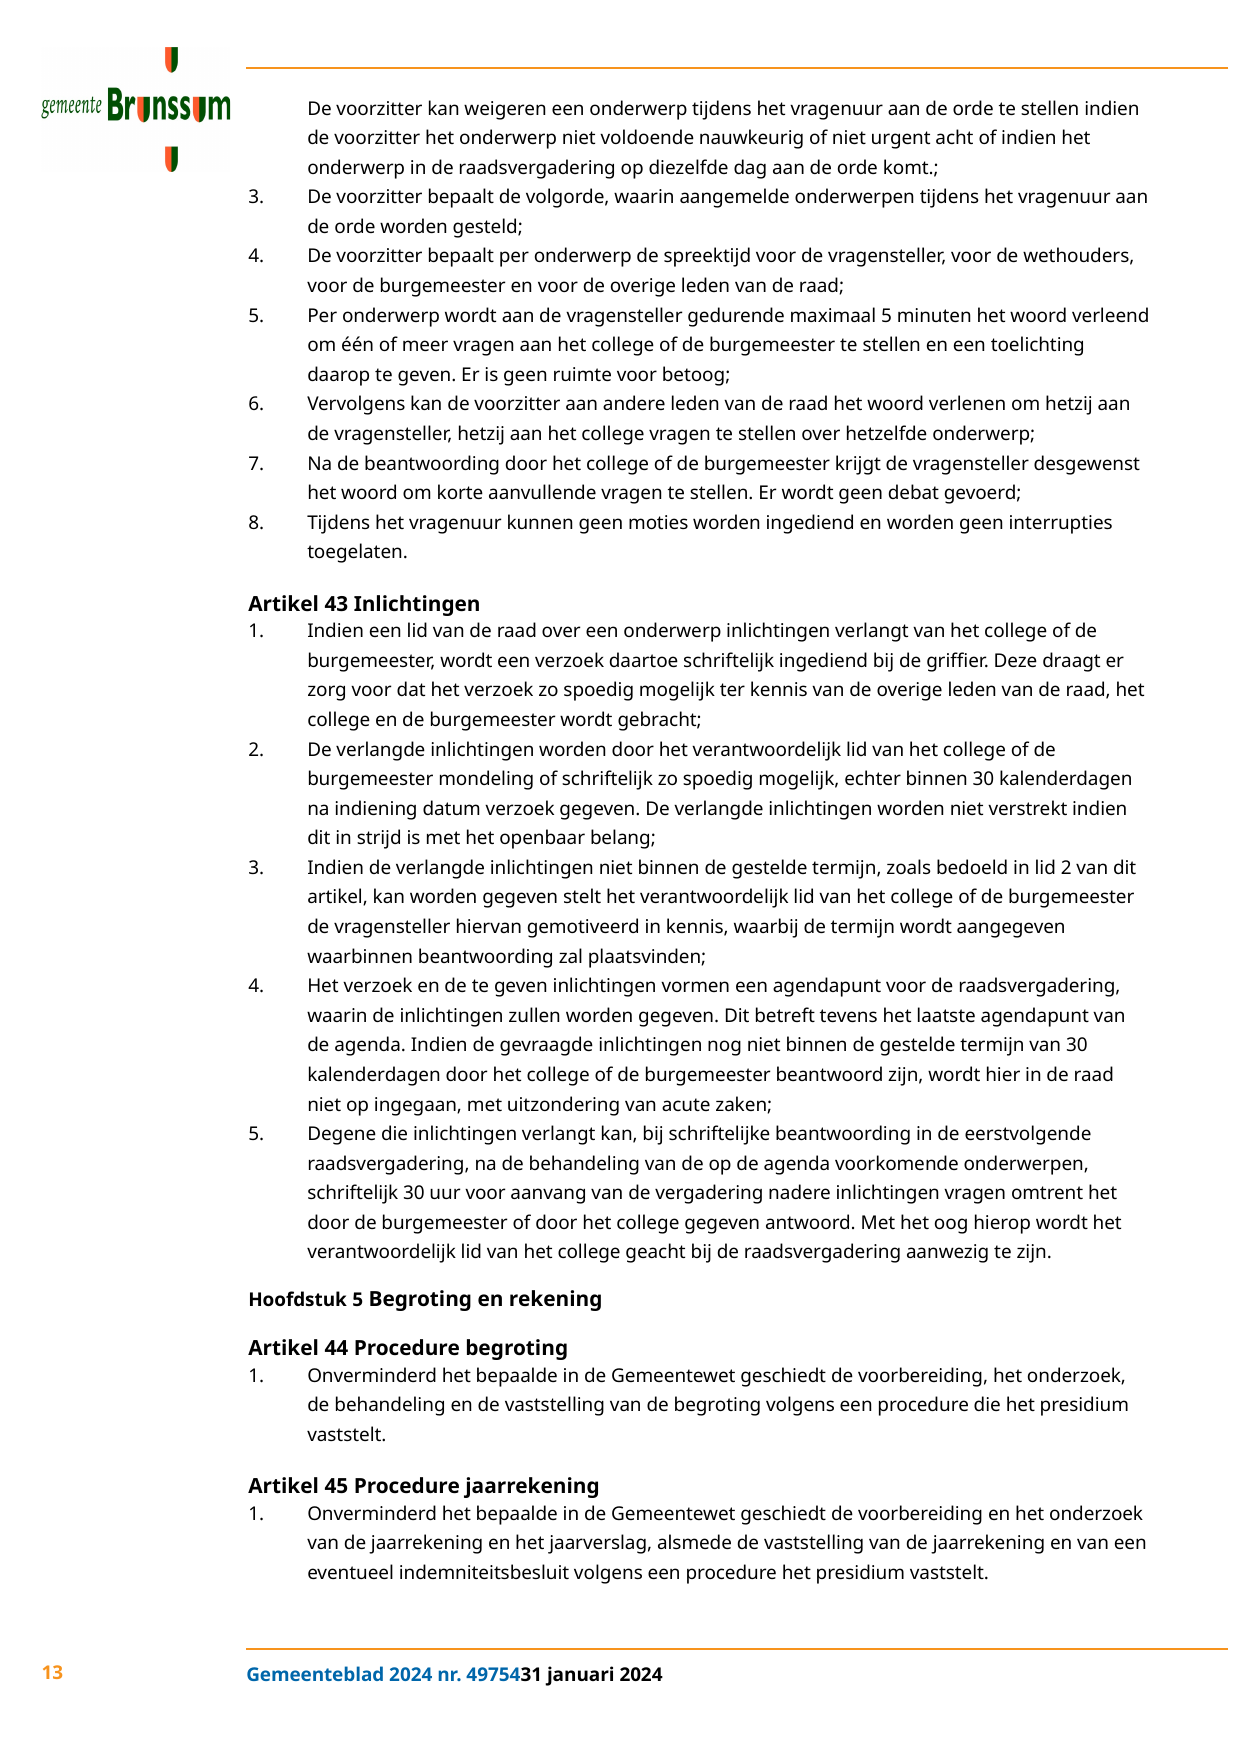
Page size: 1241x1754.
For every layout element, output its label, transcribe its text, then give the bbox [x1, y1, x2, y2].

text Hoofdstuk 5 Begroting en rekening [248, 1284, 1152, 1313]
list Vervolgens kan de voorzitter aan andere leden van de raad het woord verlenen om hetzij aan de vragensteller, hetzij aan het college vragen te stellen over hetzelfde onderwerp; [248, 391, 1152, 446]
text Artikel 44 Procedure begroting [248, 1333, 1152, 1362]
picture [41, 47, 231, 172]
list Indien een lid van de raad over een onderwerp inlichtingen verlangt van het college of de burgemeester, wordt een verzoek daartoe schriftelijk ingediend bij de griffier. Deze draagt er zorg voor dat het verzoek zo spoedig mogelijk ter kennis van de overige leden van de raad, het college en de burgemeester wordt gebracht; [248, 617, 1152, 732]
text Artikel 45 Procedure jaarrekening [248, 1472, 1152, 1500]
text Artikel 43 Inlichtingen [248, 589, 1152, 617]
list Degene die inlichtingen verlangt kan, bij schriftelijke beantwoording in de eerstvolgende raadsvergadering, na de behandeling van de op de agenda voorkomende onderwerpen, schriftelijk 30 uur voor aanvang van de vergadering nadere inlichtingen vragen omtrent het door de burgemeester of door het college gegeven antwoord. Met het oog hierop wordt het verantwoordelijk lid van het college geacht bij de raadsvergadering aanwezig te zijn. [248, 1120, 1152, 1264]
list Het verzoek en de te geven inlichtingen vormen een agendapunt voor de raadsvergadering, waarin de inlichtingen zullen worden gegeven. Dit betreft tevens het laatste agendapunt van de agenda. Indien de gevraagde inlichtingen nog niet binnen de gestelde termijn van 30 kalenderdagen door het college of de burgemeester beantwoord zijn, wordt hier in de raad niet op ingegaan, met uitzondering van acute zaken; [248, 972, 1152, 1116]
list De voorzitter bepaalt per onderwerp de spreektijd voor de vragensteller, voor de wethouders, voor de burgemeester en voor de overige leden van de raad; [248, 243, 1152, 298]
list De verlangde inlichtingen worden door het verantwoordelijk lid van het college of de burgemeester mondeling of schriftelijk zo spoedig mogelijk, echter binnen 30 kalenderdagen na indiening datum verzoek gegeven. De verlangde inlichtingen worden niet verstrekt indien dit in strijd is met het openbaar belang; [248, 736, 1152, 850]
list Tijdens het vragenuur kunnen geen moties worden ingediend en worden geen interrupties toegelaten. [248, 509, 1152, 564]
list De voorzitter kan weigeren een onderwerp tijdens het vragenuur aan de orde te stellen indien de voorzitter het onderwerp niet voldoende nauwkeurig of niet urgent acht of indien het onderwerp in de raadsvergadering op diezelfde dag aan de orde komt.; [248, 95, 1152, 180]
list Na de beantwoording door het college of de burgemeester krijgt de vragensteller desgewenst het woord om korte aanvullende vragen te stellen. Er wordt geen debat gevoerd; [248, 450, 1152, 505]
list De voorzitter bepaalt de volgorde, waarin aangemelde onderwerpen tijdens het vragenuur aan de orde worden gesteld; [248, 183, 1152, 239]
list Onverminderd het bepaalde in de Gemeentewet geschiedt de voorbereiding, het onderzoek, de behandeling en de vaststelling van de begroting volgens een procedure die het presidium vaststelt. [248, 1362, 1152, 1447]
list Onverminderd het bepaalde in de Gemeentewet geschiedt de voorbereiding en het onderzoek van de jaarrekening en het jaarverslag, alsmede de vaststelling van de jaarrekening en van een eventueel indemniteitsbesluit volgens een procedure het presidium vaststelt. [248, 1500, 1152, 1585]
list Per onderwerp wordt aan de vragensteller gedurende maximaal 5 minuten het woord verleend om één of meer vragen aan het college of de burgemeester te stellen en een toelichting daarop te geven. Er is geen ruimte voor betoog; [248, 302, 1152, 387]
list Indien de verlangde inlichtingen niet binnen de gestelde termijn, zoals bedoeld in lid 2 van dit artikel, kan worden gegeven stelt het verantwoordelijk lid van het college of de burgemeester de vragensteller hiervan gemotiveerd in kennis, waarbij de termijn wordt aangegeven waarbinnen beantwoording zal plaatsvinden; [248, 854, 1152, 968]
